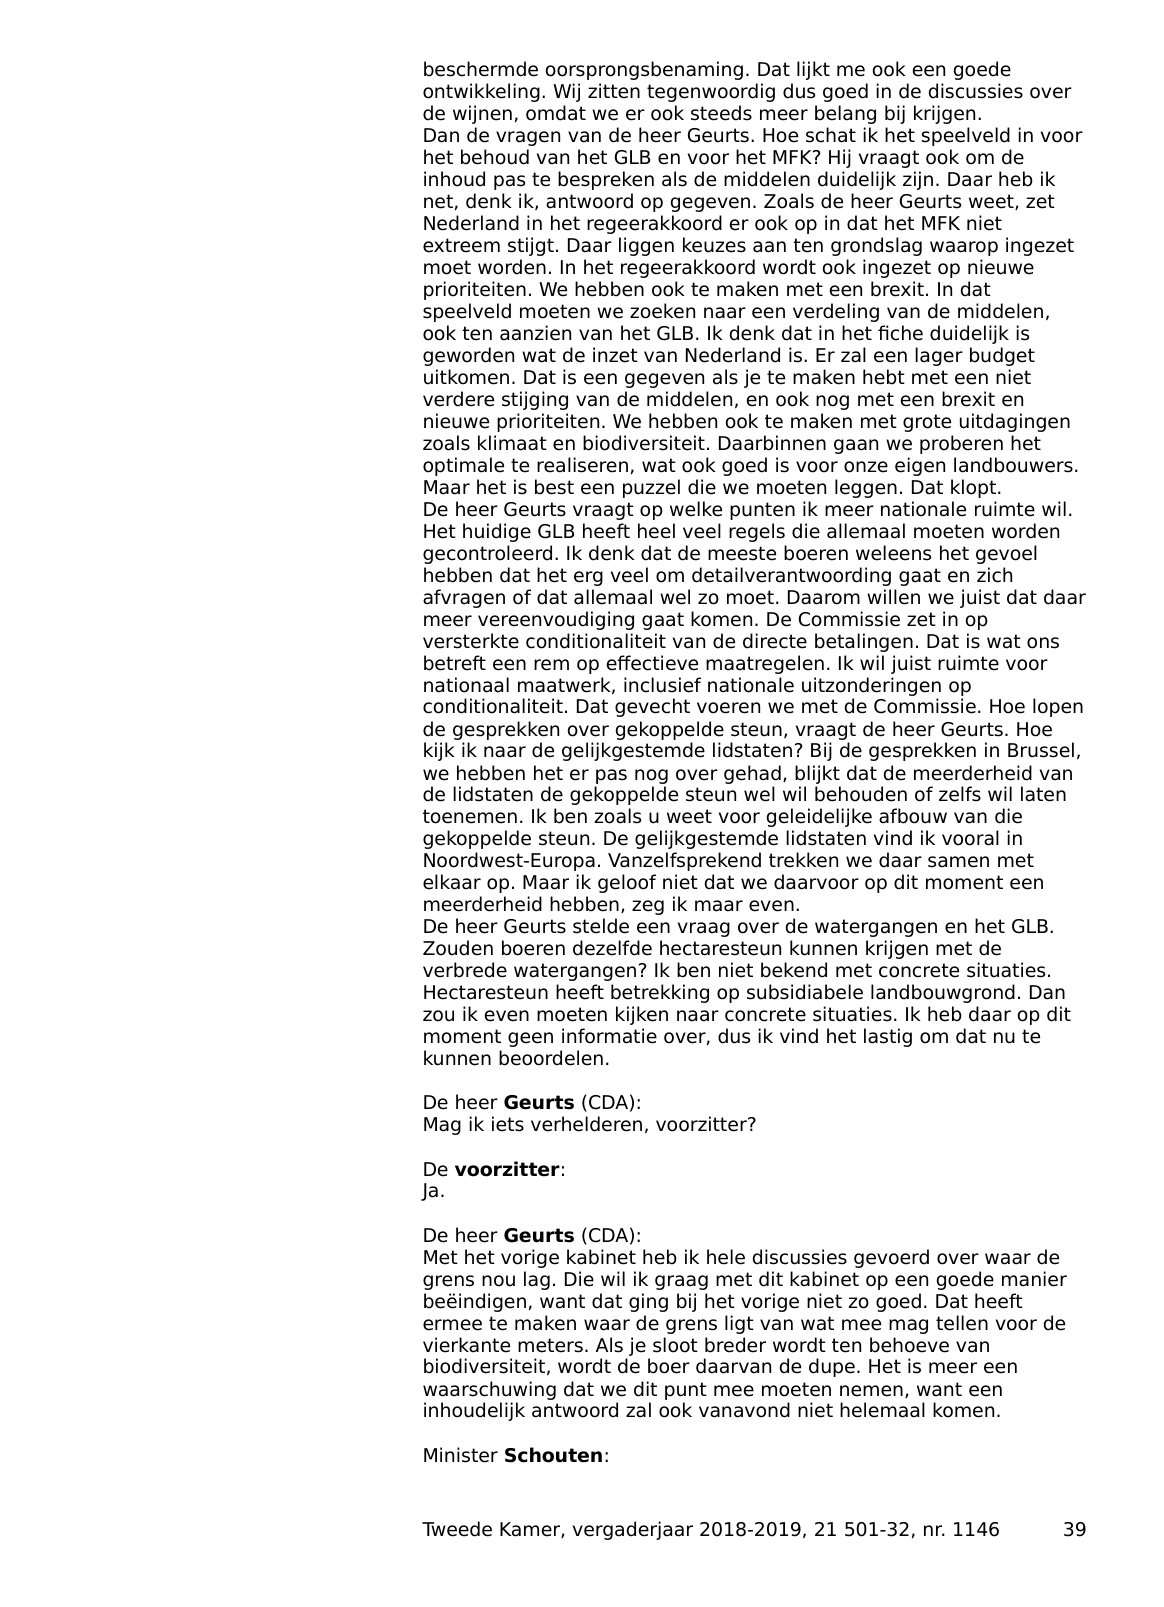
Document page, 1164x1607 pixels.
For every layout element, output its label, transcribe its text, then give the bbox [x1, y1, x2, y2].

text De heer Geurts vraagt op welke punten ik meer nationale ruimte wil. Het huidige GLB heeft heel veel regels die allemaal moeten worden gecontroleerd. Ik denk dat de meeste boeren weleens het gevoel hebben dat het erg veel om detailverantwoording gaat en zich afvragen of dat allemaal wel zo moet. Daarom willen we juist dat daar meer vereenvoudiging gaat komen. De Commissie zet in op versterkte conditionaliteit van de directe betalingen. Dat is wat ons betreft een rem op effectieve maatregelen. Ik wil juist ruimte voor nationaal maatwerk, inclusief nationale uitzonderingen op conditionaliteit. Dat gevecht voeren we met de Commissie. Hoe lopen de gesprekken over gekoppelde steun, vraagt de heer Geurts. Hoe kijk ik naar de gelijkgestemde lidstaten? Bij de gesprekken in Brussel, we hebben het er pas nog over gehad, blijkt dat de meerderheid van de lidstaten de gekoppelde steun wel wil behouden of zelfs wil laten toenemen. Ik ben zoals u weet voor geleidelijke afbouw van die gekoppelde steun. De gelijkgestemde lidstaten vind ik vooral in Noordwest-Europa. Vanzelfsprekend trekken we daar samen met elkaar op. Maar ik geloof niet dat we daarvoor op dit moment een meerderheid hebben, zeg ik maar even. [422, 499, 1087, 916]
text Minister Schouten: [422, 1444, 1087, 1467]
text beschermde oorsprongsbenaming. Dat lijkt me ook een goede ontwikkeling. Wij zitten tegenwoordig dus goed in de discussies over de wijnen, omdat we er ook steeds meer belang bij krijgen. [422, 59, 1087, 125]
text De heer Geurts stelde een vraag over de watergangen en het GLB. Zouden boeren dezelfde hectaresteun kunnen krijgen met de verbrede watergangen? Ik ben niet bekend met concrete situaties. Hectaresteun heeft betrekking op subsidiabele landbouwgrond. Dan zou ik even moeten kijken naar concrete situaties. Ik heb daar op dit moment geen informatie over, dus ik vind het lastig om dat nu te kunnen beoordelen. [422, 916, 1087, 1070]
text De voorzitter: [422, 1158, 1087, 1180]
text Met het vorige kabinet heb ik hele discussies gevoerd over waar de grens nou lag. Die wil ik graag met dit kabinet op een goede manier beëindigen, want dat ging bij het vorige niet zo goed. Dat heeft ermee te maken waar de grens ligt van wat mee mag tellen voor de vierkante meters. Als je sloot breder wordt ten behoeve van biodiversiteit, wordt de boer daarvan de dupe. Het is meer een waarschuwing dat we dit punt mee moeten nemen, want een inhoudelijk antwoord zal ook vanavond niet helemaal komen. [422, 1247, 1087, 1422]
text De heer Geurts (CDA): [422, 1092, 1087, 1114]
text Mag ik iets verhelderen, voorzitter? [422, 1114, 1087, 1136]
text De heer Geurts (CDA): [422, 1224, 1087, 1247]
text Ja. [422, 1180, 1087, 1202]
text Dan de vragen van de heer Geurts. Hoe schat ik het speelveld in voor het behoud van het GLB en voor het MFK? Hij vraagt ook om de inhoud pas te bespreken als de middelen duidelijk zijn. Daar heb ik net, denk ik, antwoord op gegeven. Zoals de heer Geurts weet, zet Nederland in het regeerakkoord er ook op in dat het MFK niet extreem stijgt. Daar liggen keuzes aan ten grondslag waarop ingezet moet worden. In het regeerakkoord wordt ook ingezet op nieuwe prioriteiten. We hebben ook te maken met een brexit. In dat speelveld moeten we zoeken naar een verdeling van de middelen, ook ten aanzien van het GLB. Ik denk dat in het fiche duidelijk is geworden wat de inzet van Nederland is. Er zal een lager budget uitkomen. Dat is een gegeven als je te maken hebt met een niet verdere stijging van de middelen, en ook nog met een brexit en nieuwe prioriteiten. We hebben ook te maken met grote uitdagingen zoals klimaat en biodiversiteit. Daarbinnen gaan we proberen het optimale te realiseren, wat ook goed is voor onze eigen landbouwers. Maar het is best een puzzel die we moeten leggen. Dat klopt. [422, 125, 1087, 499]
